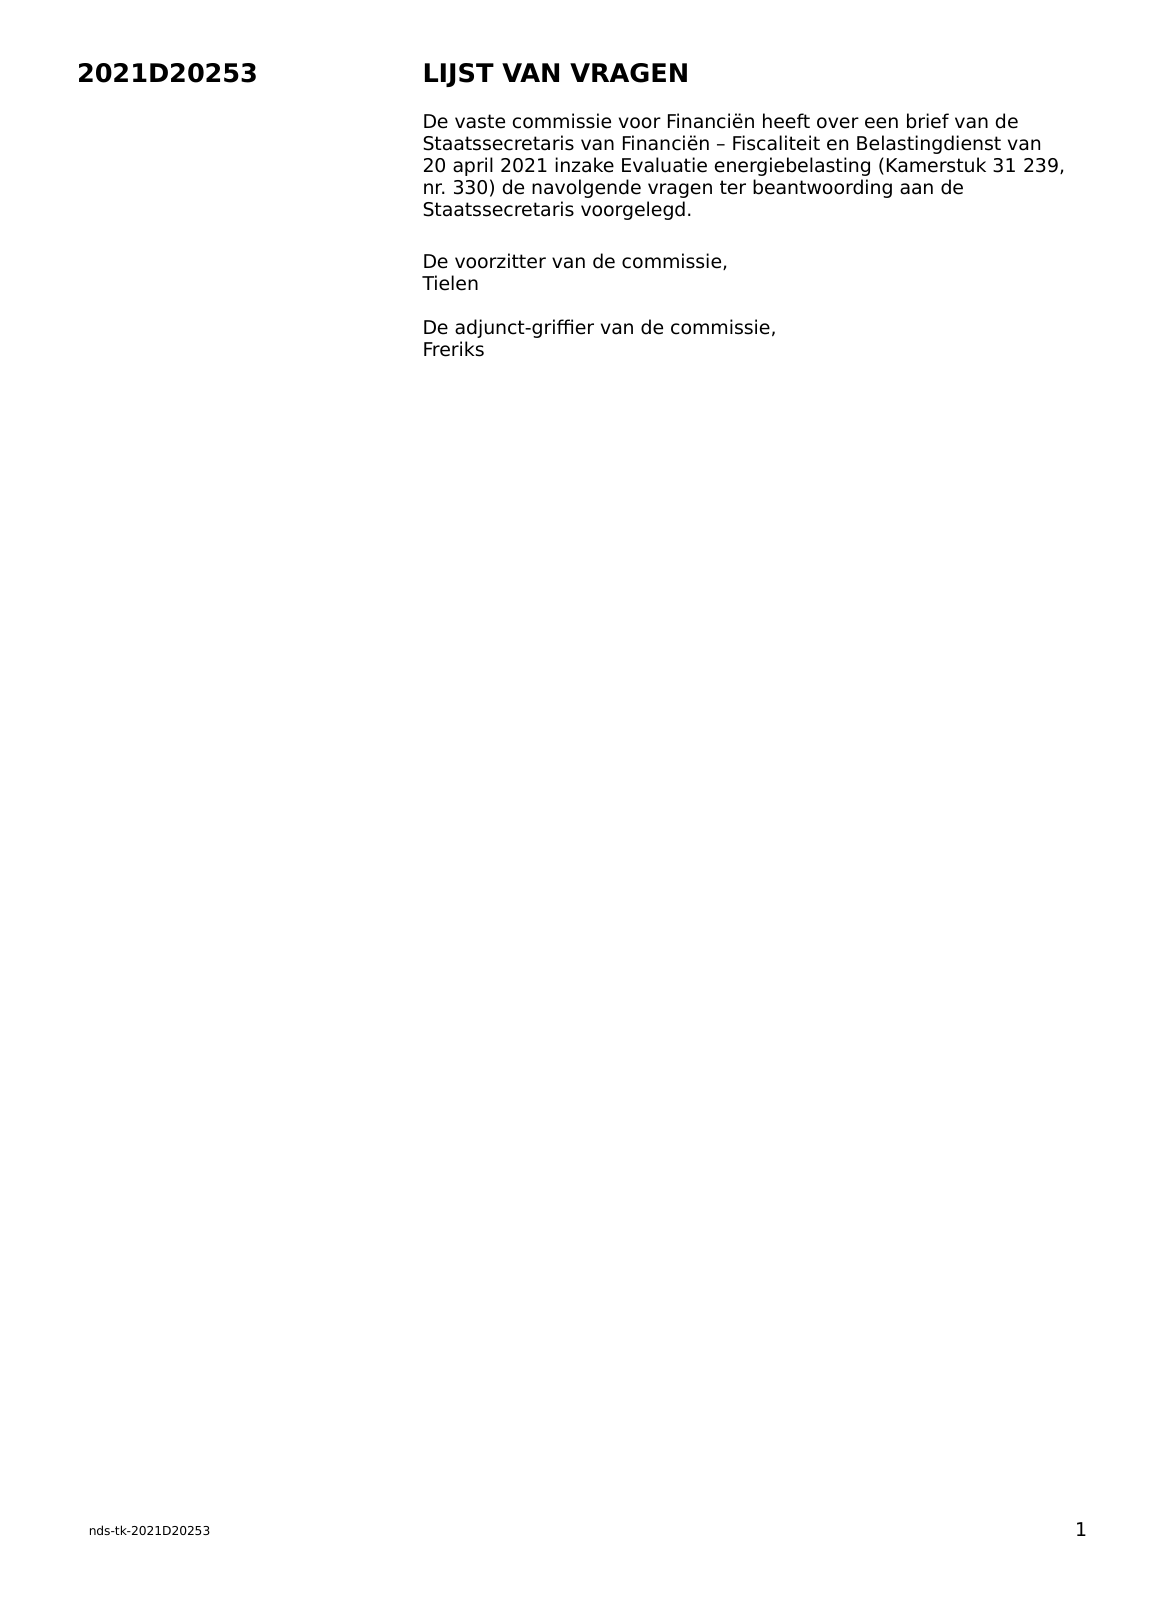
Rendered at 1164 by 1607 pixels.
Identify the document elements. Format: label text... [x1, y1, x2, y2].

text De adjunct-griffier van de commissie, Freriks [422, 317, 1087, 361]
text De voorzitter van de commissie, Tielen [422, 251, 1087, 295]
text nds-tk-2021D20253 [88, 1524, 323, 1538]
text De vaste commissie voor Financiën heeft over een brief van de Staatssecretaris van Financiën – Fiscaliteit en Belastingdienst van 20 april 2021 inzake Evaluatie energiebelasting (Kamerstuk 31 239, nr. 330) de navolgende vragen ter beantwoording aan de Staatssecretaris voorgelegd. [422, 111, 1087, 221]
text 2021D20253 LIJST VAN VRAGEN [77, 59, 1087, 89]
